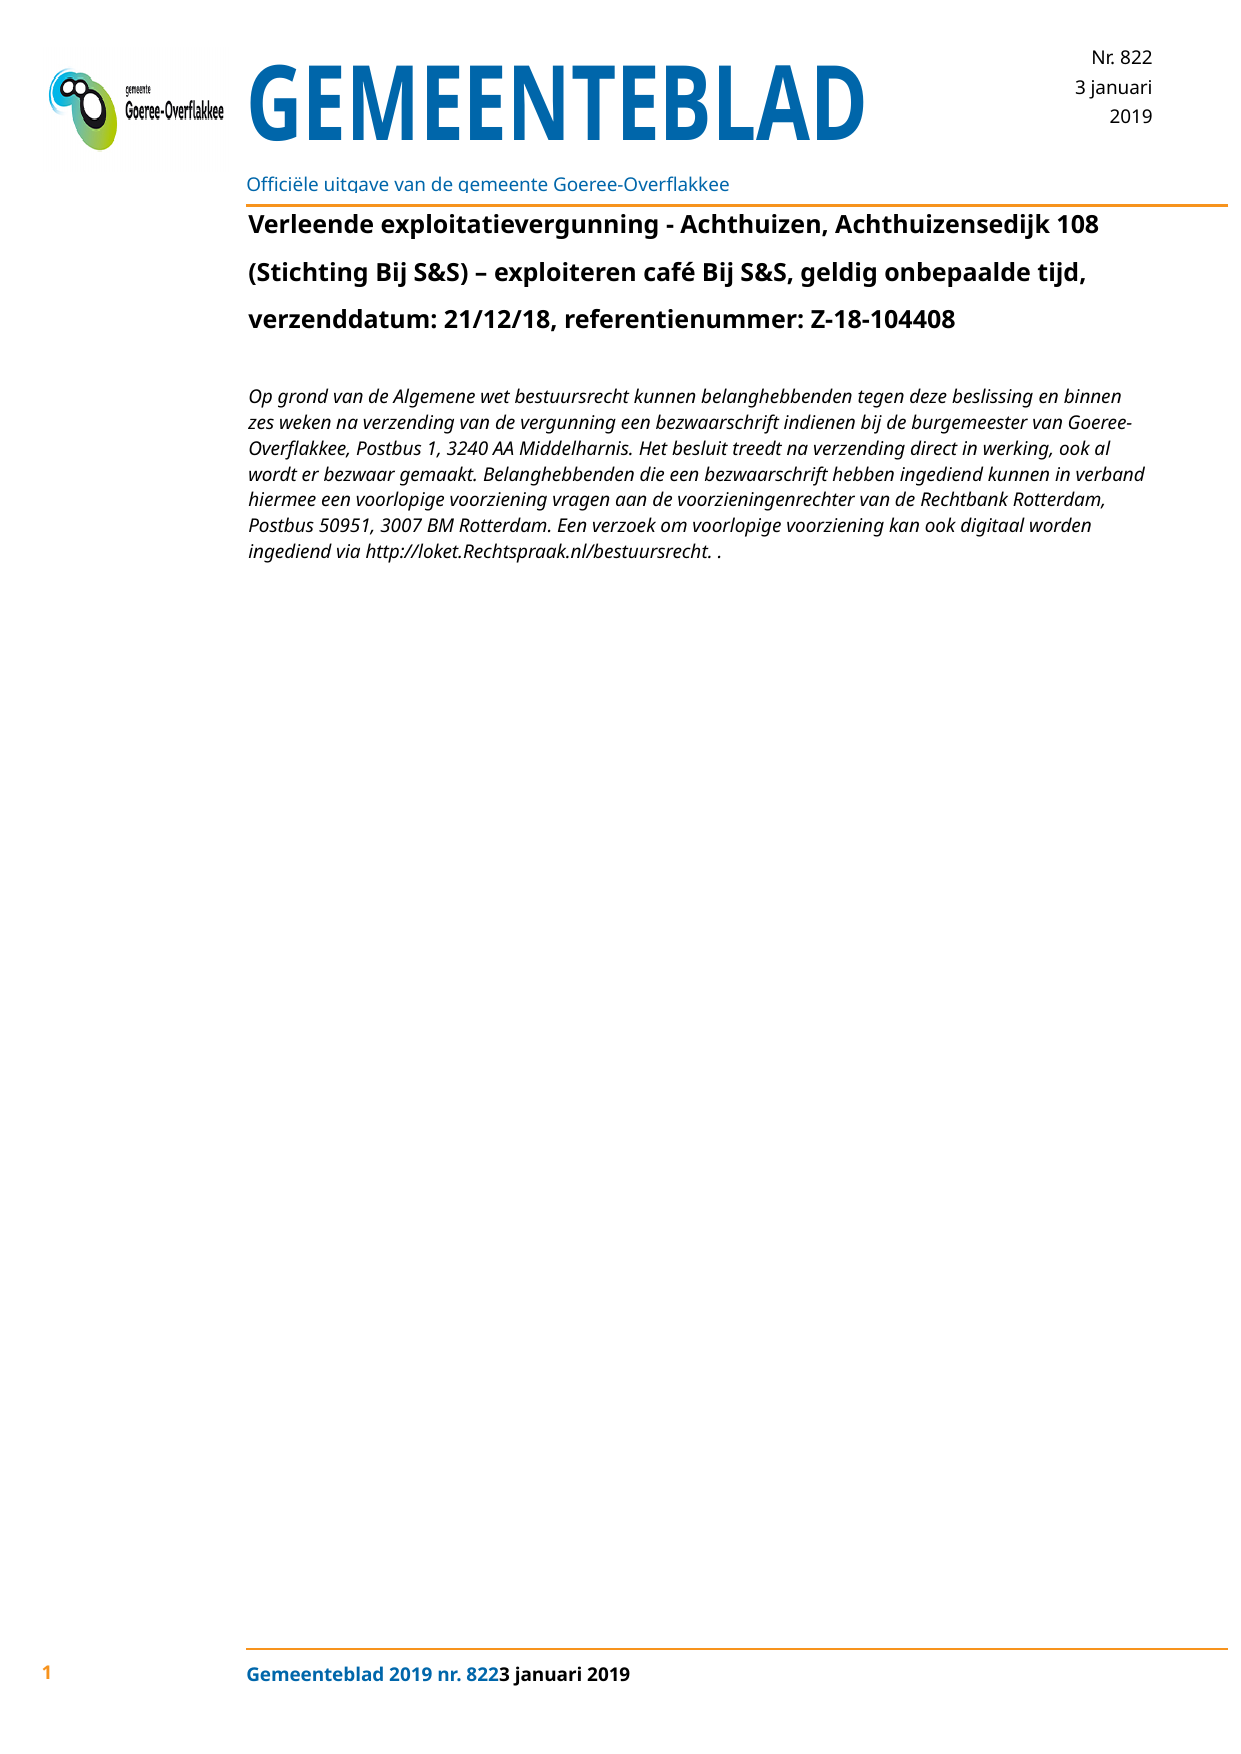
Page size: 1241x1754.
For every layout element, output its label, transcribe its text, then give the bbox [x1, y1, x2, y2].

picture [41, 47, 231, 172]
text Op grond van de Algemene wet bestuursrecht kunnen belanghebbenden tegen deze beslissing en binnen zes weken na verzending van de vergunning een bezwaarschrift indienen bij de burgemeester van Goeree-Overflakkee, Postbus 1, 3240 AA Middelharnis. Het besluit treedt na verzending direct in werking, ook al wordt er bezwaar gemaakt. Belanghebbenden die een bezwaarschrift hebben ingediend kunnen in verband hiermee een voorlopige voorziening vragen aan de voorzieningenrechter van de Rechtbank Rotterdam, Postbus 50951, 3007 BM Rotterdam. Een verzoek om voorlopige voorziening kan ook digitaal worden ingediend via http://loket.Rechtspraak.nl/bestuursrecht. . [248, 384, 1152, 564]
text Verleende exploitatievergunning - Achthuizen, Achthuizensedijk 108 (Stichting Bij S&S) – exploiteren café Bij S&S, geldig onbepaalde tijd, verzenddatum: 21/12/18, referentienummer: Z-18-104408 [248, 207, 1152, 336]
